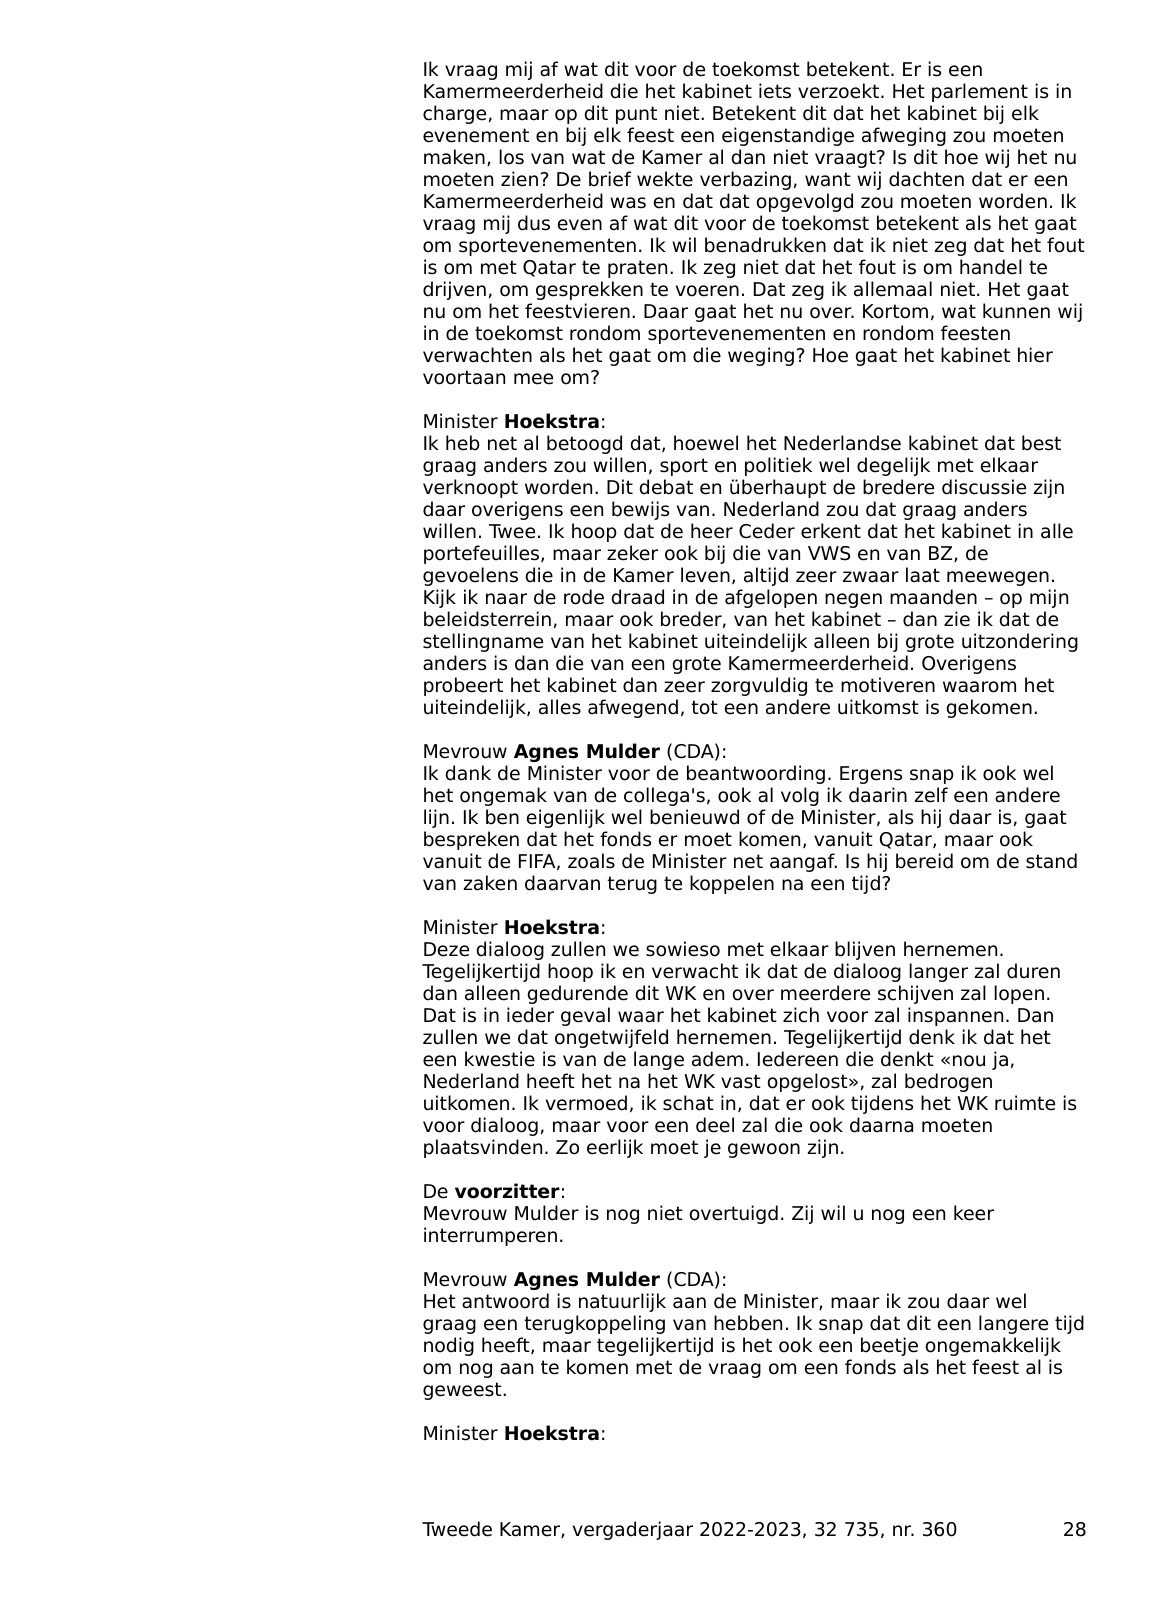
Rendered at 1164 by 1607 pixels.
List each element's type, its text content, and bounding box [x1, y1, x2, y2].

text Deze dialoog zullen we sowieso met elkaar blijven hernemen. Tegelijkertijd hoop ik en verwacht ik dat de dialoog langer zal duren dan alleen gedurende dit WK en over meerdere schijven zal lopen. Dat is in ieder geval waar het kabinet zich voor zal inspannen. Dan zullen we dat ongetwijfeld hernemen. Tegelijkertijd denk ik dat het een kwestie is van de lange adem. Iedereen die denkt «nou ja, Nederland heeft het na het WK vast opgelost», zal bedrogen uitkomen. Ik vermoed, ik schat in, dat er ook tijdens het WK ruimte is voor dialoog, maar voor een deel zal die ook daarna moeten plaatsvinden. Zo eerlijk moet je gewoon zijn. [422, 939, 1087, 1159]
text Het antwoord is natuurlijk aan de Minister, maar ik zou daar wel graag een terugkoppeling van hebben. Ik snap dat dit een langere tijd nodig heeft, maar tegelijkertijd is het ook een beetje ongemakkelijk om nog aan te komen met de vraag om een fonds als het feest al is geweest. [422, 1291, 1087, 1401]
text Mevrouw Agnes Mulder (CDA): [422, 741, 1087, 763]
text Minister Hoekstra: [422, 411, 1087, 433]
text Ik vraag mij af wat dit voor de toekomst betekent. Er is een Kamermeerderheid die het kabinet iets verzoekt. Het parlement is in charge, maar op dit punt niet. Betekent dit dat het kabinet bij elk evenement en bij elk feest een eigenstandige afweging zou moeten maken, los van wat de Kamer al dan niet vraagt? Is dit hoe wij het nu moeten zien? De brief wekte verbazing, want wij dachten dat er een Kamermeerderheid was en dat dat opgevolgd zou moeten worden. Ik vraag mij dus even af wat dit voor de toekomst betekent als het gaat om sportevenementen. Ik wil benadrukken dat ik niet zeg dat het fout is om met Qatar te praten. Ik zeg niet dat het fout is om handel te drijven, om gesprekken te voeren. Dat zeg ik allemaal niet. Het gaat nu om het feestvieren. Daar gaat het nu over. Kortom, wat kunnen wij in de toekomst rondom sportevenementen en rondom feesten verwachten als het gaat om die weging? Hoe gaat het kabinet hier voortaan mee om? [422, 59, 1087, 389]
text Ik heb net al betoogd dat, hoewel het Nederlandse kabinet dat best graag anders zou willen, sport en politiek wel degelijk met elkaar verknoopt worden. Dit debat en überhaupt de bredere discussie zijn daar overigens een bewijs van. Nederland zou dat graag anders willen. Twee. Ik hoop dat de heer Ceder erkent dat het kabinet in alle portefeuilles, maar zeker ook bij die van VWS en van BZ, de gevoelens die in de Kamer leven, altijd zeer zwaar laat meewegen. Kijk ik naar de rode draad in de afgelopen negen maanden – op mijn beleidsterrein, maar ook breder, van het kabinet – dan zie ik dat de stellingname van het kabinet uiteindelijk alleen bij grote uitzondering anders is dan die van een grote Kamermeerderheid. Overigens probeert het kabinet dan zeer zorgvuldig te motiveren waarom het uiteindelijk, alles afwegend, tot een andere uitkomst is gekomen. [422, 433, 1087, 719]
text Mevrouw Agnes Mulder (CDA): [422, 1269, 1087, 1291]
text Minister Hoekstra: [422, 917, 1087, 939]
text Ik dank de Minister voor de beantwoording. Ergens snap ik ook wel het ongemak van de collega's, ook al volg ik daarin zelf een andere lijn. Ik ben eigenlijk wel benieuwd of de Minister, als hij daar is, gaat bespreken dat het fonds er moet komen, vanuit Qatar, maar ook vanuit de FIFA, zoals de Minister net aangaf. Is hij bereid om de stand van zaken daarvan terug te koppelen na een tijd? [422, 763, 1087, 895]
text Minister Hoekstra: [422, 1423, 1087, 1445]
text De voorzitter: [422, 1181, 1087, 1203]
text Mevrouw Mulder is nog niet overtuigd. Zij wil u nog een keer interrumperen. [422, 1203, 1087, 1247]
